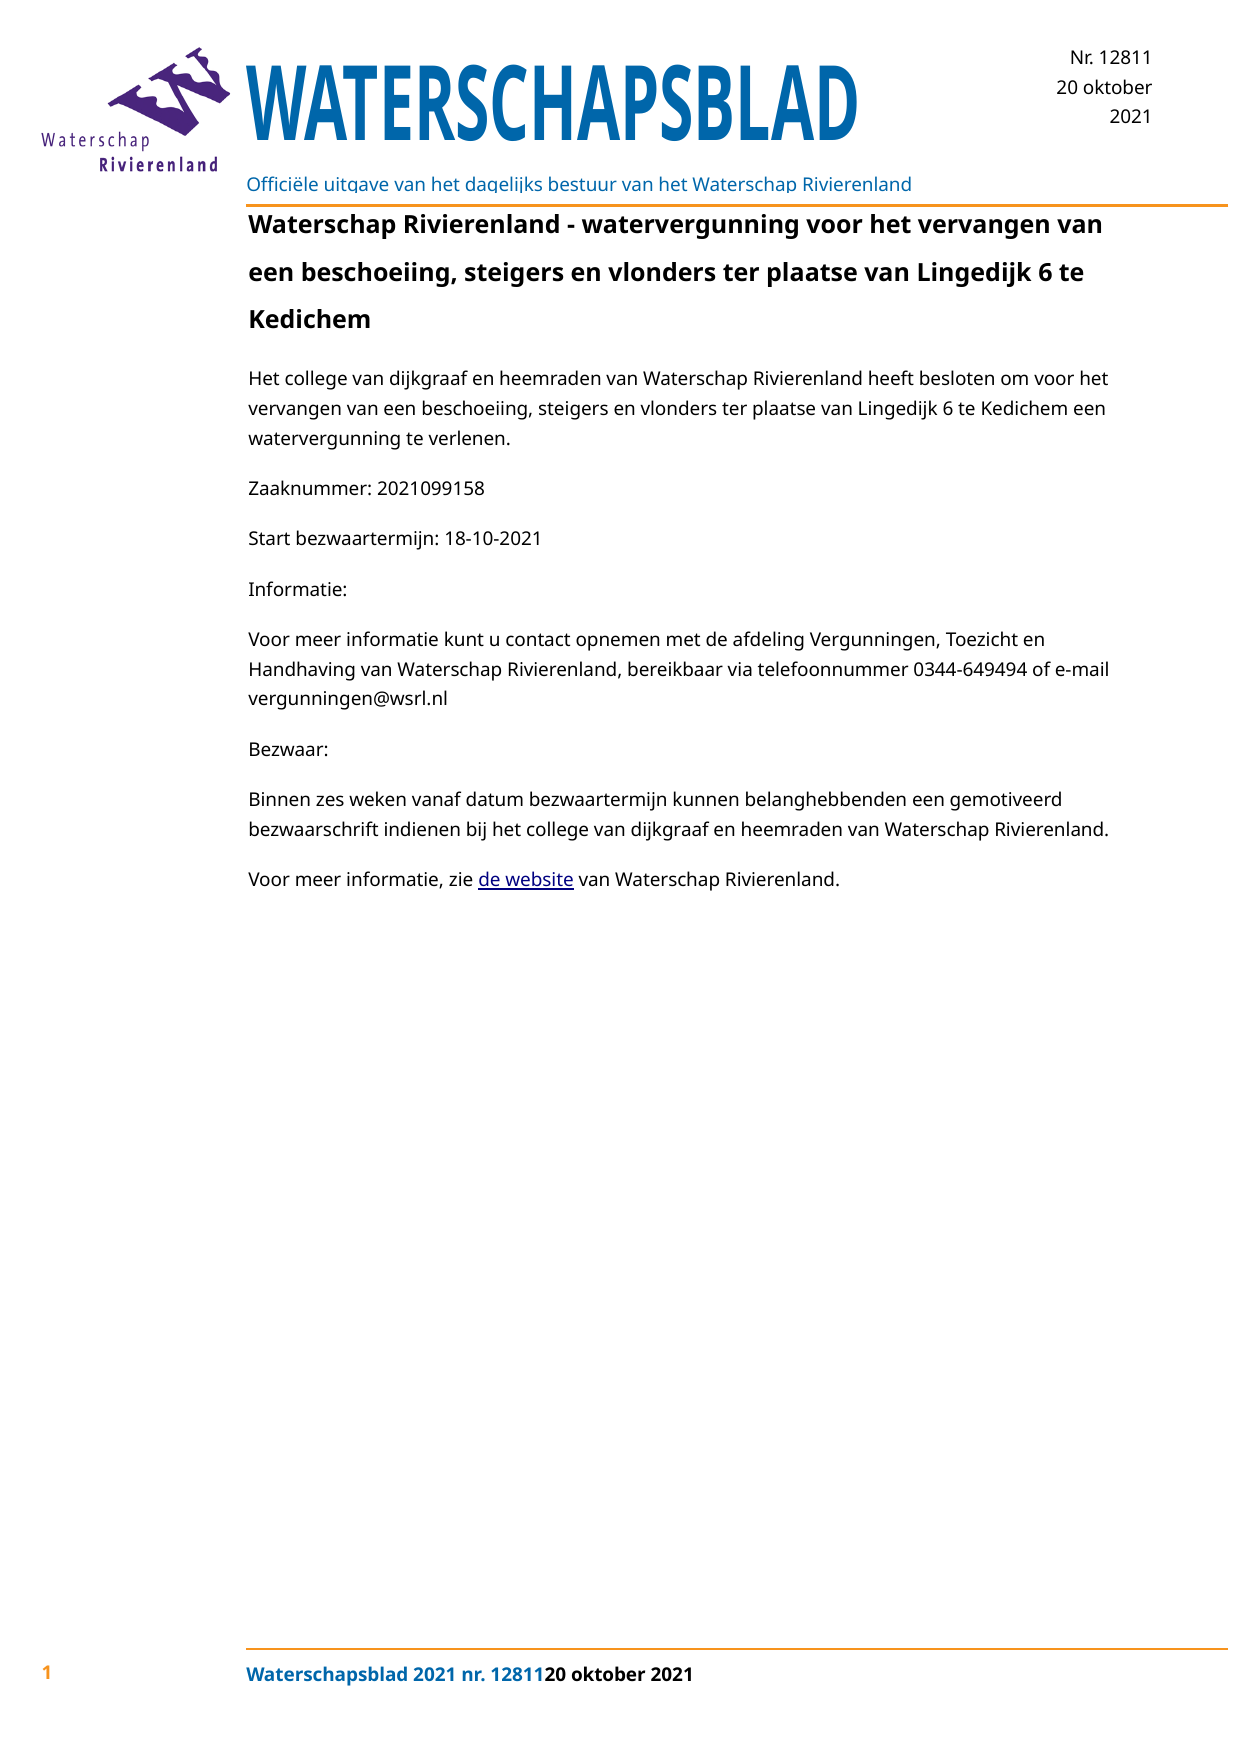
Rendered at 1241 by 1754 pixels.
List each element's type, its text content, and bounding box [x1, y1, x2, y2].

text Informatie: [248, 576, 1152, 602]
text Het college van dijkgraaf en heemraden van Waterschap Rivierenland heeft besloten om voor het vervangen van een beschoeiing, steigers en vlonders ter plaatse van Lingedijk 6 te Kedichem een watervergunning te verlenen. [248, 366, 1152, 450]
text Binnen zes weken vanaf datum bezwaartermijn kunnen belanghebbenden een gemotiveerd bezwaarschrift indienen bij het college van dijkgraaf en heemraden van Waterschap Rivierenland. [248, 786, 1152, 842]
text Voor meer informatie, zie de website van Waterschap Rivierenland. [248, 866, 1152, 892]
text Zaaknummer: 2021099158 [248, 475, 1152, 501]
text Waterschap Rivierenland - watervergunning voor het vervangen van een beschoeiing, steigers en vlonders ter plaatse van Lingedijk 6 te Kedichem [248, 207, 1152, 336]
text Voor meer informatie kunt u contact opnemen met de afdeling Vergunningen, Toezicht en Handhaving van Waterschap Rivierenland, bereikbaar via telefoonnummer 0344-649494 of e-mail vergunningen@wsrl.nl [248, 626, 1152, 711]
picture [41, 47, 231, 172]
text Start bezwaartermijn: 18-10-2021 [248, 526, 1152, 551]
text Bezwaar: [248, 736, 1152, 762]
